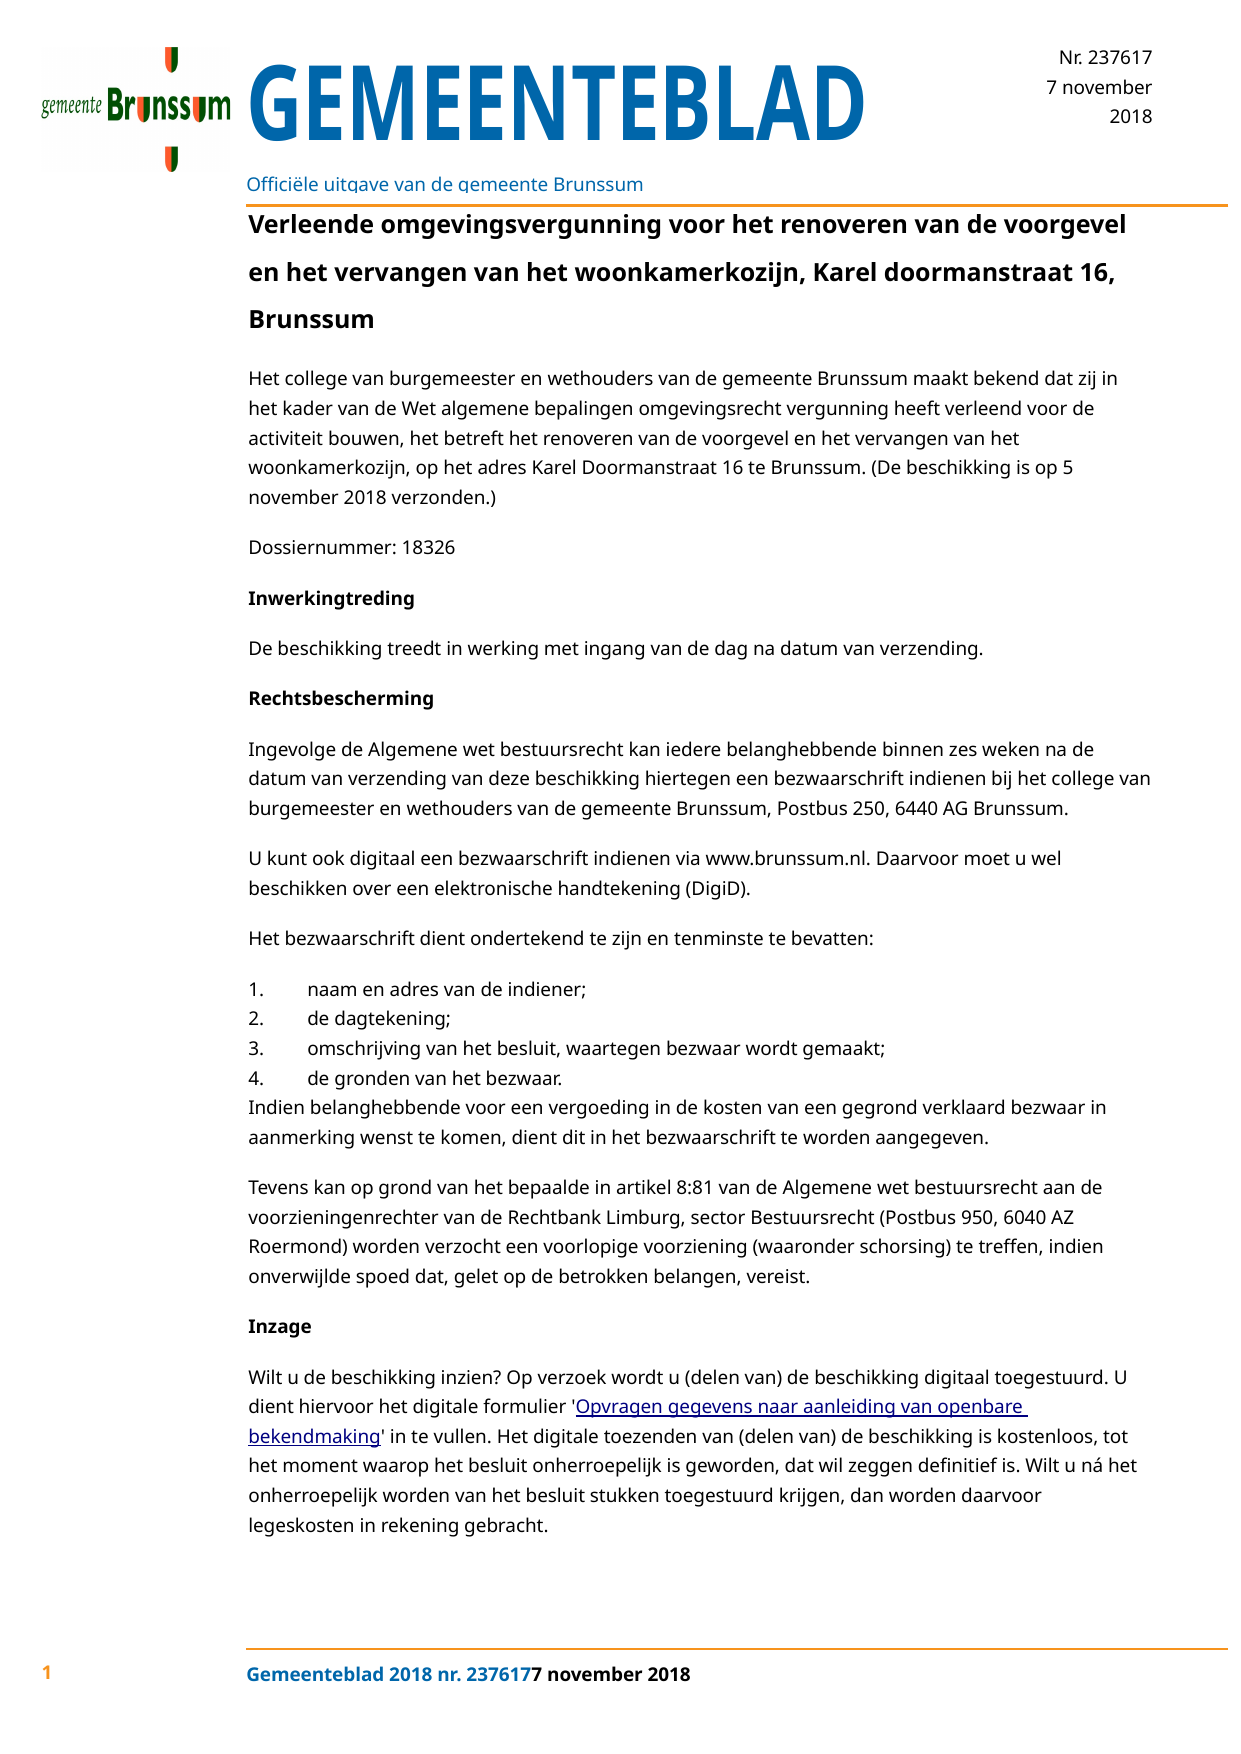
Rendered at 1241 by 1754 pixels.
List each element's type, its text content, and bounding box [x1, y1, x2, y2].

text U kunt ook digitaal een bezwaarschrift indienen via www.brunssum.nl. Daarvoor moet u wel beschikken over een elektronische handtekening (DigiD). [248, 846, 1152, 901]
text De beschikking treedt in werking met ingang van de dag na datum van verzending. [248, 635, 1152, 661]
text Indien belanghebbende voor een vergoeding in de kosten van een gegrond verklaard bezwaar in aanmerking wenst te komen, dient dit in het bezwaarschrift te worden aangegeven. [248, 1094, 1152, 1149]
text Tevens kan op grond van het bepaalde in artikel 8:81 van de Algemene wet bestuursrecht aan de voorzieningenrechter van de Rechtbank Limburg, sector Bestuursrecht (Postbus 950, 6040 AZ Roermond) worden verzocht een voorlopige voorziening (waaronder schorsing) te treffen, indien onverwijlde spoed dat, gelet op de betrokken belangen, vereist. [248, 1174, 1152, 1289]
text Het bezwaarschrift dient ondertekend te zijn en tenminste te bevatten: [248, 926, 1152, 951]
list omschrijving van het besluit, waartegen bezwaar wordt gemaakt; [248, 1035, 1152, 1061]
text Wilt u de beschikking inzien? Op verzoek wordt u (delen van) de beschikking digitaal toegestuurd. U dient hiervoor het digitale formulier 'Opvragen gegevens naar aanleiding van openbare bekendmaking' in te vullen. Het digitale toezenden van (delen van) de beschikking is kostenloos, tot het moment waarop het besluit onherroepelijk is geworden, dat wil zeggen definitief is. Wilt u ná het onherroepelijk worden van het besluit stukken toegestuurd krijgen, dan worden daarvoor legeskosten in rekening gebracht. [248, 1364, 1152, 1537]
text Ingevolge de Algemene wet bestuursrecht kan iedere belanghebbende binnen zes weken na de datum van verzending van deze beschikking hiertegen een bezwaarschrift indienen bij het college van burgemeester en wethouders van de gemeente Brunssum, Postbus 250, 6440 AG Brunssum. [248, 736, 1152, 821]
text Rechtsbescherming [248, 686, 1152, 711]
list de dagtekening; [248, 1006, 1152, 1031]
list naam en adres van de indiener; [248, 976, 1152, 1002]
list de gronden van het bezwaar. [248, 1065, 1152, 1090]
text Inwerkingtreding [248, 585, 1152, 610]
text Dossiernummer: 18326 [248, 534, 1152, 560]
text Verleende omgevingsvergunning voor het renoveren van de voorgevel en het vervangen van het woonkamerkozijn, Karel doormanstraat 16, Brunssum [248, 207, 1152, 336]
text Inzage [248, 1313, 1152, 1339]
picture [41, 47, 231, 172]
text Het college van burgemeester en wethouders van de gemeente Brunssum maakt bekend dat zij in het kader van de Wet algemene bepalingen omgevingsrecht vergunning heeft verleend voor de activiteit bouwen, het betreft het renoveren van de voorgevel en het vervangen van het woonkamerkozijn, op het adres Karel Doormanstraat 16 te Brunssum. (De beschikking is op 5 november 2018 verzonden.) [248, 366, 1152, 509]
